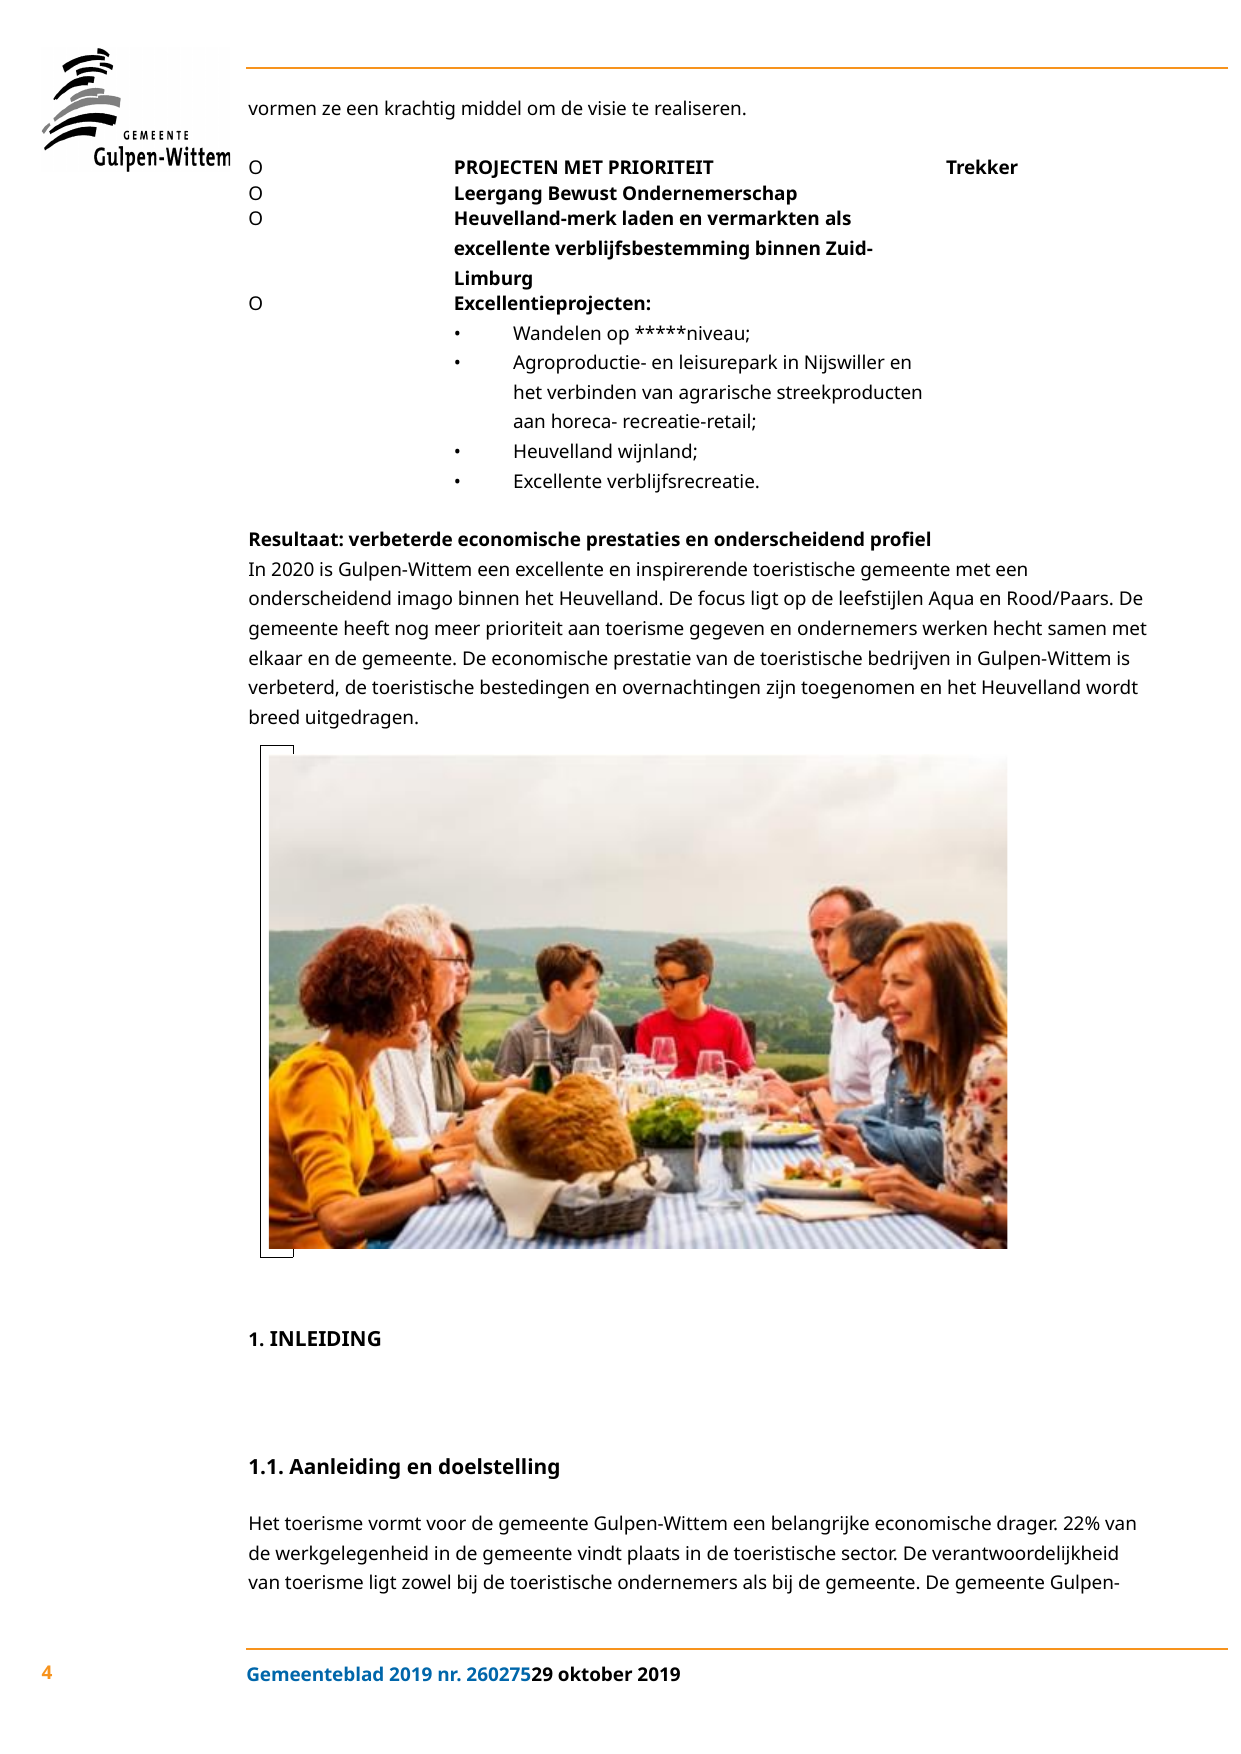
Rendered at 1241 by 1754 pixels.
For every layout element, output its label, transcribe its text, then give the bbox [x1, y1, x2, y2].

table_header PROJECTEN MET PRIORITEIT [454, 154, 946, 180]
picture [41, 47, 231, 172]
picture [268, 754, 1008, 1249]
text 1.1. Aanleiding en doelstelling [248, 1452, 1152, 1481]
text vormen ze een krachtig middel om de visie te realiseren. [248, 95, 1152, 121]
table_cell [946, 180, 1152, 206]
table_header O [248, 154, 454, 180]
table_cell Heuvelland-merk laden en vermarkten als excellente verblijfsbestemming binnen Zuid-Limburg [454, 206, 946, 290]
table_cell O [248, 206, 454, 290]
table_cell [946, 206, 1152, 290]
text 1. INLEIDING [248, 1324, 1152, 1352]
table_cell O [248, 180, 454, 206]
table_header Trekker [946, 154, 1152, 180]
table_cell [946, 290, 1152, 494]
text Resultaat: verbeterde economische prestaties en onderscheidend profiel [248, 526, 1152, 552]
text In 2020 is Gulpen-Wittem een excellente en inspirerende toeristische gemeente met een onderscheidend imago binnen het Heuvelland. De focus ligt op de leefstijlen Aqua en Rood/Paars. De gemeente heeft nog meer prioriteit aan toerisme gegeven en ondernemers werken hecht samen met elkaar en de gemeente. De economische prestatie van de toeristische bedrijven in Gulpen-Wittem is verbeterd, de toeristische bestedingen en overnachtingen zijn toegenomen en het Heuvelland wordt breed uitgedragen. [248, 556, 1152, 730]
table_cell O [248, 290, 454, 494]
text Het toerisme vormt voor de gemeente Gulpen-Wittem een belangrijke economische drager. 22% van de werkgelegenheid in de gemeente vindt plaats in de toeristische sector. De verantwoordelijkheid van toerisme ligt zowel bij de toeristische ondernemers als bij de gemeente. De gemeente Gulpen- [248, 1510, 1152, 1595]
table_cell Excellentieprojecten: Wandelen op *****niveau; Agroproductie- en leisurepark in Nijswiller en het verbinden van agrarische streekproducten aan horeca- recreatie-retail; Heuvelland wijnland; Excellente verblijfsrecreatie. [454, 290, 946, 494]
table_cell Leergang Bewust Ondernemerschap [454, 180, 946, 206]
